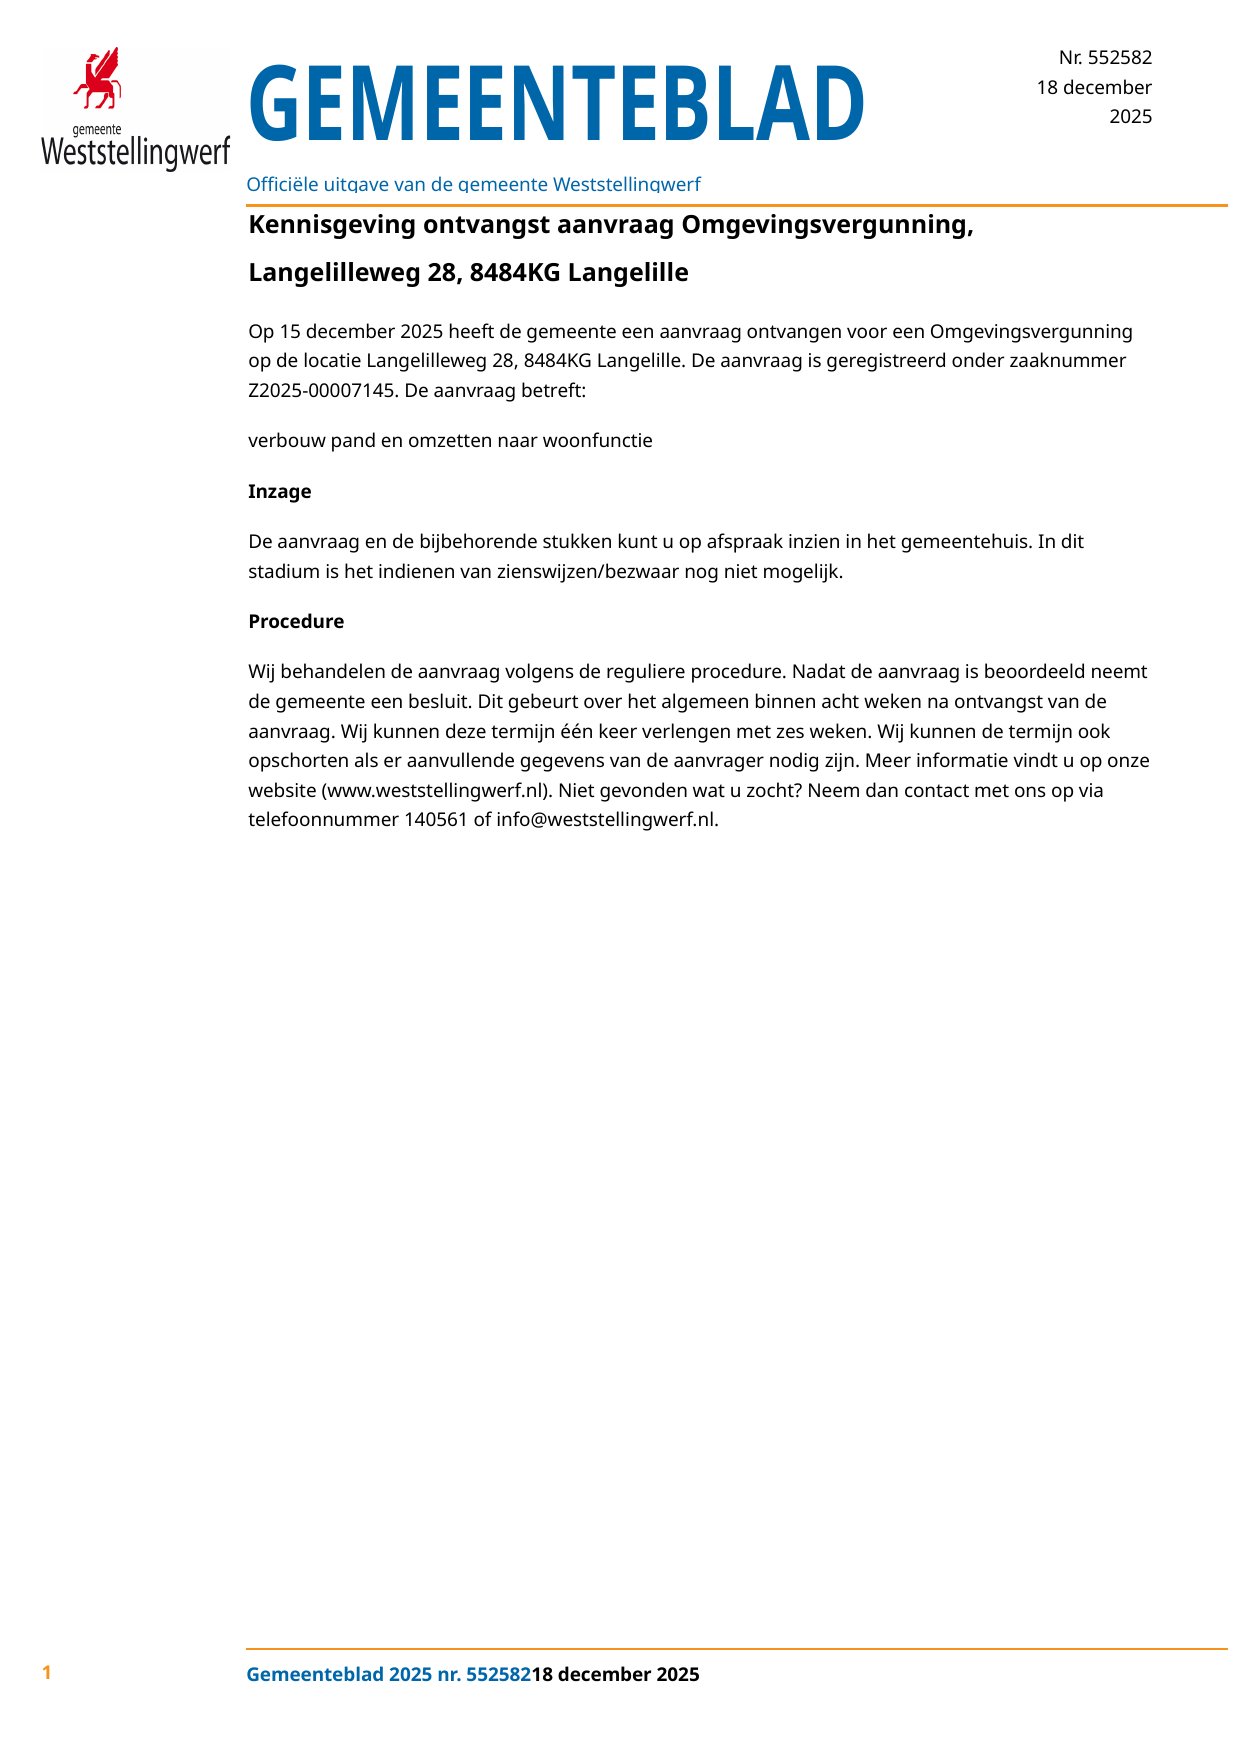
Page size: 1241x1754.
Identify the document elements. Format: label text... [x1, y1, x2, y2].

text Inzage [248, 478, 1152, 504]
text De aanvraag en de bijbehorende stukken kunt u op afspraak inzien in het gemeentehuis. In dit stadium is het indienen van zienswijzen/bezwaar nog niet mogelijk. [248, 528, 1152, 584]
picture [41, 47, 231, 172]
text verbouw pand en omzetten naar woonfunctie [248, 427, 1152, 453]
text Kennisgeving ontvangst aanvraag Omgevingsvergunning, Langelilleweg 28, 8484KG Langelille [248, 207, 1152, 288]
text Wij behandelen de aanvraag volgens de reguliere procedure. Nadat de aanvraag is beoordeeld neemt de gemeente een besluit. Dit gebeurt over het algemeen binnen acht weken na ontvangst van de aanvraag. Wij kunnen deze termijn één keer verlengen met zes weken. Wij kunnen de termijn ook opschorten als er aanvullende gegevens van de aanvrager nodig zijn. Meer informatie vindt u op onze website (www.weststellingwerf.nl). Niet gevonden wat u zocht? Neem dan contact met ons op via telefoonnummer 140561 of info@weststellingwerf.nl. [248, 659, 1152, 832]
text Procedure [248, 608, 1152, 634]
text Op 15 december 2025 heeft de gemeente een aanvraag ontvangen voor een Omgevingsvergunning op de locatie Langelilleweg 28, 8484KG Langelille. De aanvraag is geregistreerd onder zaaknummer Z2025-00007145. De aanvraag betreft: [248, 318, 1152, 403]
